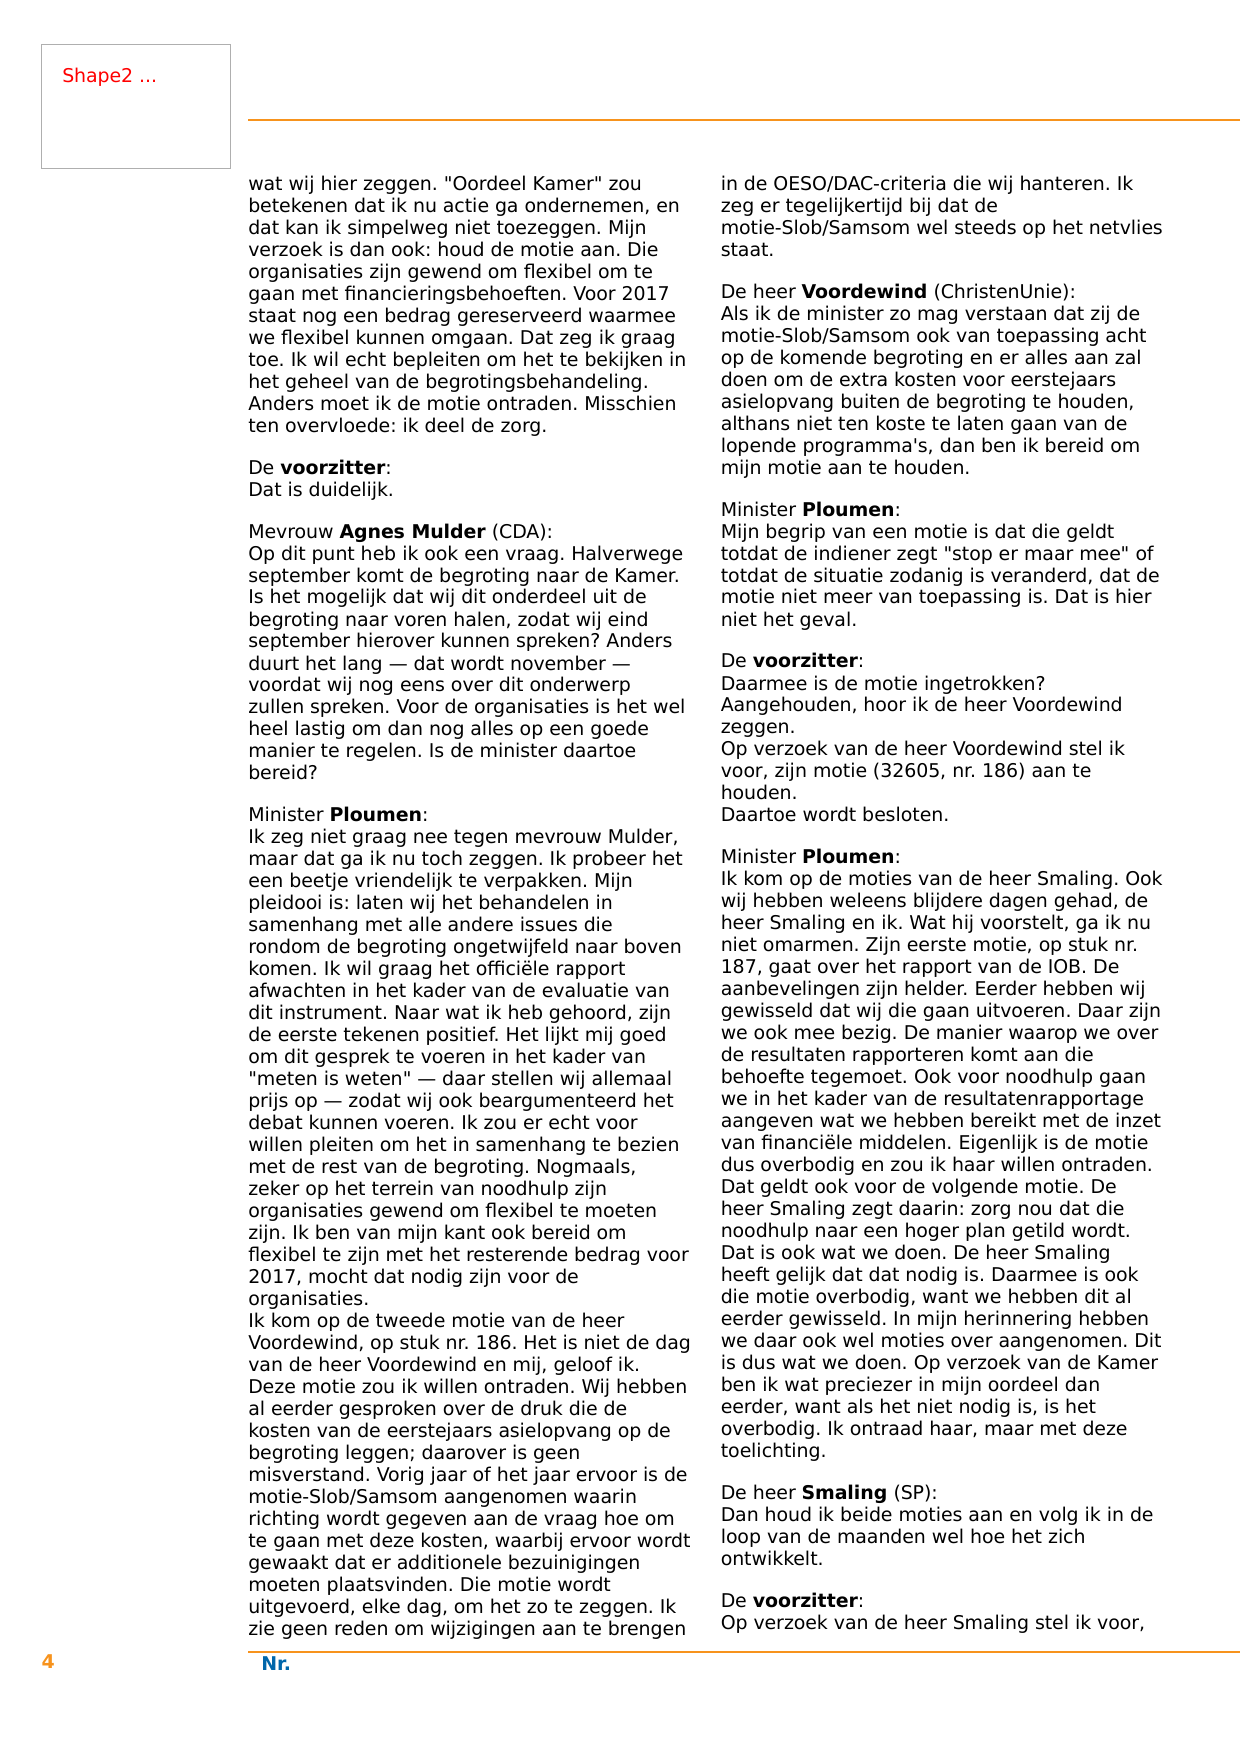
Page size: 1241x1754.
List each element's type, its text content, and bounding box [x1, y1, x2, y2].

text Op verzoek van de heer Voordewind stel ik voor, zijn motie (32605, nr. 186) aan te houden. [721, 738, 1163, 804]
text De heer Smaling (SP): [721, 1482, 1163, 1504]
text Dat is duidelijk. [248, 478, 691, 501]
text Daarmee is de motie ingetrokken? Aangehouden, hoor ik de heer Voordewind zeggen. [721, 672, 1163, 738]
text Daartoe wordt besloten. [721, 804, 1163, 826]
text Als ik de minister zo mag verstaan dat zij de motie-Slob/Samsom ook van toepassing acht op de komende begroting en er alles aan zal doen om de extra kosten voor eerstejaars asielopvang buiten de begroting te houden, althans niet ten koste te laten gaan van de lopende programma's, dan ben ik bereid om mijn motie aan te houden. [721, 303, 1163, 478]
text Ik kom op de tweede motie van de heer Voordewind, op stuk nr. 186. Het is niet de dag van de heer Voordewind en mij, geloof ik. Deze motie zou ik willen ontraden. Wij hebben al eerder gesproken over de druk die de kosten van de eerstejaars asielopvang op de begroting leggen; daarover is geen misverstand. Vorig jaar of het jaar ervoor is de motie-Slob/Samsom aangenomen waarin richting wordt gegeven aan de vraag hoe om te gaan met deze kosten, waarbij ervoor wordt gewaakt dat er additionele bezuinigingen moeten plaatsvinden. Die motie wordt uitgevoerd, elke dag, om het zo te zeggen. Ik zie geen reden om wijzigingen aan te brengen [248, 1310, 691, 1639]
text De voorzitter: [248, 457, 691, 478]
text Op dit punt heb ik ook een vraag. Halverwege september komt de begroting naar de Kamer. Is het mogelijk dat wij dit onderdeel uit de begroting naar voren halen, zodat wij eind september hierover kunnen spreken? Anders duurt het lang — dat wordt november — voordat wij nog eens over dit onderwerp zullen spreken. Voor de organisaties is het wel heel lastig om dan nog alles op een goede manier te regelen. Is de minister daartoe bereid? [248, 542, 691, 784]
text Dat geldt ook voor de volgende motie. De heer Smaling zegt daarin: zorg nou dat die noodhulp naar een hoger plan getild wordt. Dat is ook wat we doen. De heer Smaling heeft gelijk dat dat nodig is. Daarmee is ook die motie overbodig, want we hebben dit al eerder gewisseld. In mijn herinnering hebben we daar ook wel moties over aangenomen. Dit is dus wat we doen. Op verzoek van de Kamer ben ik wat preciezer in mijn oordeel dan eerder, want als het niet nodig is, is het overbodig. Ik ontraad haar, maar met deze toelichting. [721, 1176, 1163, 1462]
text Minister Ploumen: [248, 804, 691, 826]
text De heer Voordewind (ChristenUnie): [721, 281, 1163, 303]
text Mijn begrip van een motie is dat die geldt totdat de indiener zegt "stop er maar mee" of totdat de situatie zodanig is veranderd, dat de motie niet meer van toepassing is. Dat is hier niet het geval. [721, 521, 1163, 630]
text in de OESO/DAC-criteria die wij hanteren. Ik zeg er tegelijkertijd bij dat de motie-Slob/Samsom wel steeds op het netvlies staat. [721, 173, 1163, 261]
text Minister Ploumen: [721, 498, 1163, 521]
text De voorzitter: [721, 650, 1163, 672]
text Ik kom op de moties van de heer Smaling. Ook wij hebben weleens blijdere dagen gehad, de heer Smaling en ik. Wat hij voorstelt, ga ik nu niet omarmen. Zijn eerste motie, op stuk nr. 187, gaat over het rapport van de IOB. De aanbevelingen zijn helder. Eerder hebben wij gewisseld dat wij die gaan uitvoeren. Daar zijn we ook mee bezig. De manier waarop we over de resultaten rapporteren komt aan die behoefte tegemoet. Ook voor noodhulp gaan we in het kader van de resultatenrapportage aangeven wat we hebben bereikt met de inzet van financiële middelen. Eigenlijk is de motie dus overbodig en zou ik haar willen ontraden. [721, 868, 1163, 1176]
text Op verzoek van de heer Smaling stel ik voor, [721, 1612, 1163, 1633]
text wat wij hier zeggen. "Oordeel Kamer" zou betekenen dat ik nu actie ga ondernemen, en dat kan ik simpelweg niet toezeggen. Mijn verzoek is dan ook: houd de motie aan. Die organisaties zijn gewend om flexibel om te gaan met financieringsbehoeften. Voor 2017 staat nog een bedrag gereserveerd waarmee we flexibel kunnen omgaan. Dat zeg ik graag toe. Ik wil echt bepleiten om het te bekijken in het geheel van de begrotingsbehandeling. Anders moet ik de motie ontraden. Misschien ten overvloede: ik deel de zorg. [248, 173, 691, 437]
text Minister Ploumen: [721, 846, 1163, 868]
text De voorzitter: [721, 1589, 1163, 1612]
text Dan houd ik beide moties aan en volg ik in de loop van de maanden wel hoe het zich ontwikkelt. [721, 1504, 1163, 1569]
text Mevrouw Agnes Mulder (CDA): [248, 521, 691, 542]
text Ik zeg niet graag nee tegen mevrouw Mulder, maar dat ga ik nu toch zeggen. Ik probeer het een beetje vriendelijk te verpakken. Mijn pleidooi is: laten wij het behandelen in samenhang met alle andere issues die rondom de begroting ongetwijfeld naar boven komen. Ik wil graag het officiële rapport afwachten in het kader van de evaluatie van dit instrument. Naar wat ik heb gehoord, zijn de eerste tekenen positief. Het lijkt mij goed om dit gesprek te voeren in het kader van "meten is weten" — daar stellen wij allemaal prijs op — zodat wij ook beargumenteerd het debat kunnen voeren. Ik zou er echt voor willen pleiten om het in samenhang te bezien met de rest van de begroting. Nogmaals, zeker op het terrein van noodhulp zijn organisaties gewend om flexibel te moeten zijn. Ik ben van mijn kant ook bereid om flexibel te zijn met het resterende bedrag voor 2017, mocht dat nodig zijn voor de organisaties. [248, 826, 691, 1310]
